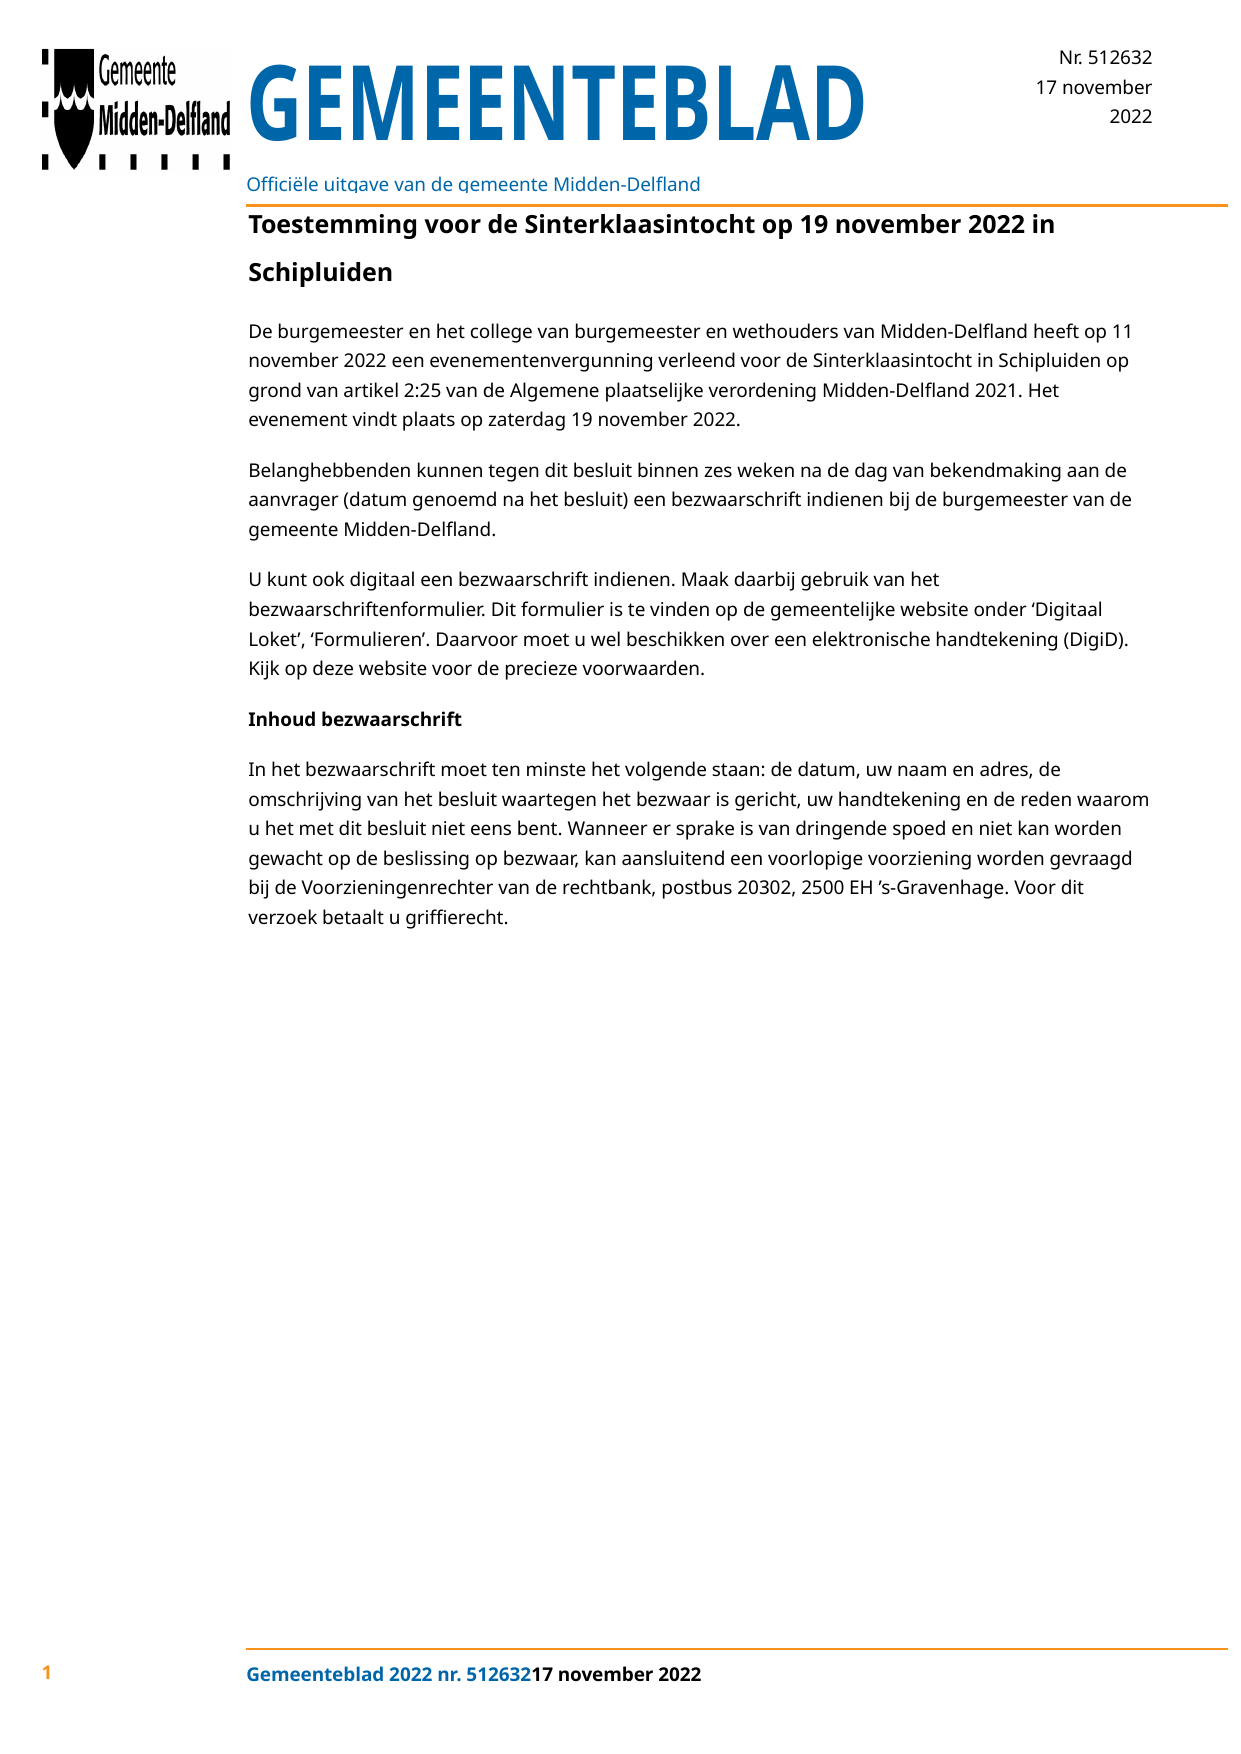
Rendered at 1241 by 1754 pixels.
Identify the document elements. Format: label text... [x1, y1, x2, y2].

text De burgemeester en het college van burgemeester en wethouders van Midden-Delfland heeft op 11 november 2022 een evenementenvergunning verleend voor de Sinterklaasintocht in Schipluiden op grond van artikel 2:25 van de Algemene plaatselijke verordening Midden-Delfland 2021. Het evenement vindt plaats op zaterdag 19 november 2022. [248, 318, 1152, 432]
text U kunt ook digitaal een bezwaarschrift indienen. Maak daarbij gebruik van het bezwaarschriftenformulier. Dit formulier is te vinden op de gemeentelijke website onder ‘Digitaal Loket’, ‘Formulieren’. Daarvoor moet u wel beschikken over een elektronische handtekening (DigiD). Kijk op deze website voor de precieze voorwaarden. [248, 567, 1152, 681]
text Toestemming voor de Sinterklaasintocht op 19 november 2022 in Schipluiden [248, 207, 1152, 288]
text Belanghebbenden kunnen tegen dit besluit binnen zes weken na de dag van bekendmaking aan de aanvrager (datum genoemd na het besluit) een bezwaarschrift indienen bij de burgemeester van de gemeente Midden-Delfland. [248, 457, 1152, 542]
text Inhoud bezwaarschrift [248, 706, 1152, 732]
text In het bezwaarschrift moet ten minste het volgende staan: de datum, uw naam en adres, de omschrijving van het besluit waartegen het bezwaar is gericht, uw handtekening en de reden waarom u het met dit besluit niet eens bent. Wanneer er sprake is van dringende spoed en niet kan worden gewacht op de beslissing op bezwaar, kan aansluitend een voorlopige voorziening worden gevraagd bij de Voorzieningenrechter van de rechtbank, postbus 20302, 2500 EH ’s-Gravenhage. Voor dit verzoek betaalt u griffierecht. [248, 756, 1152, 930]
picture [41, 47, 231, 172]
